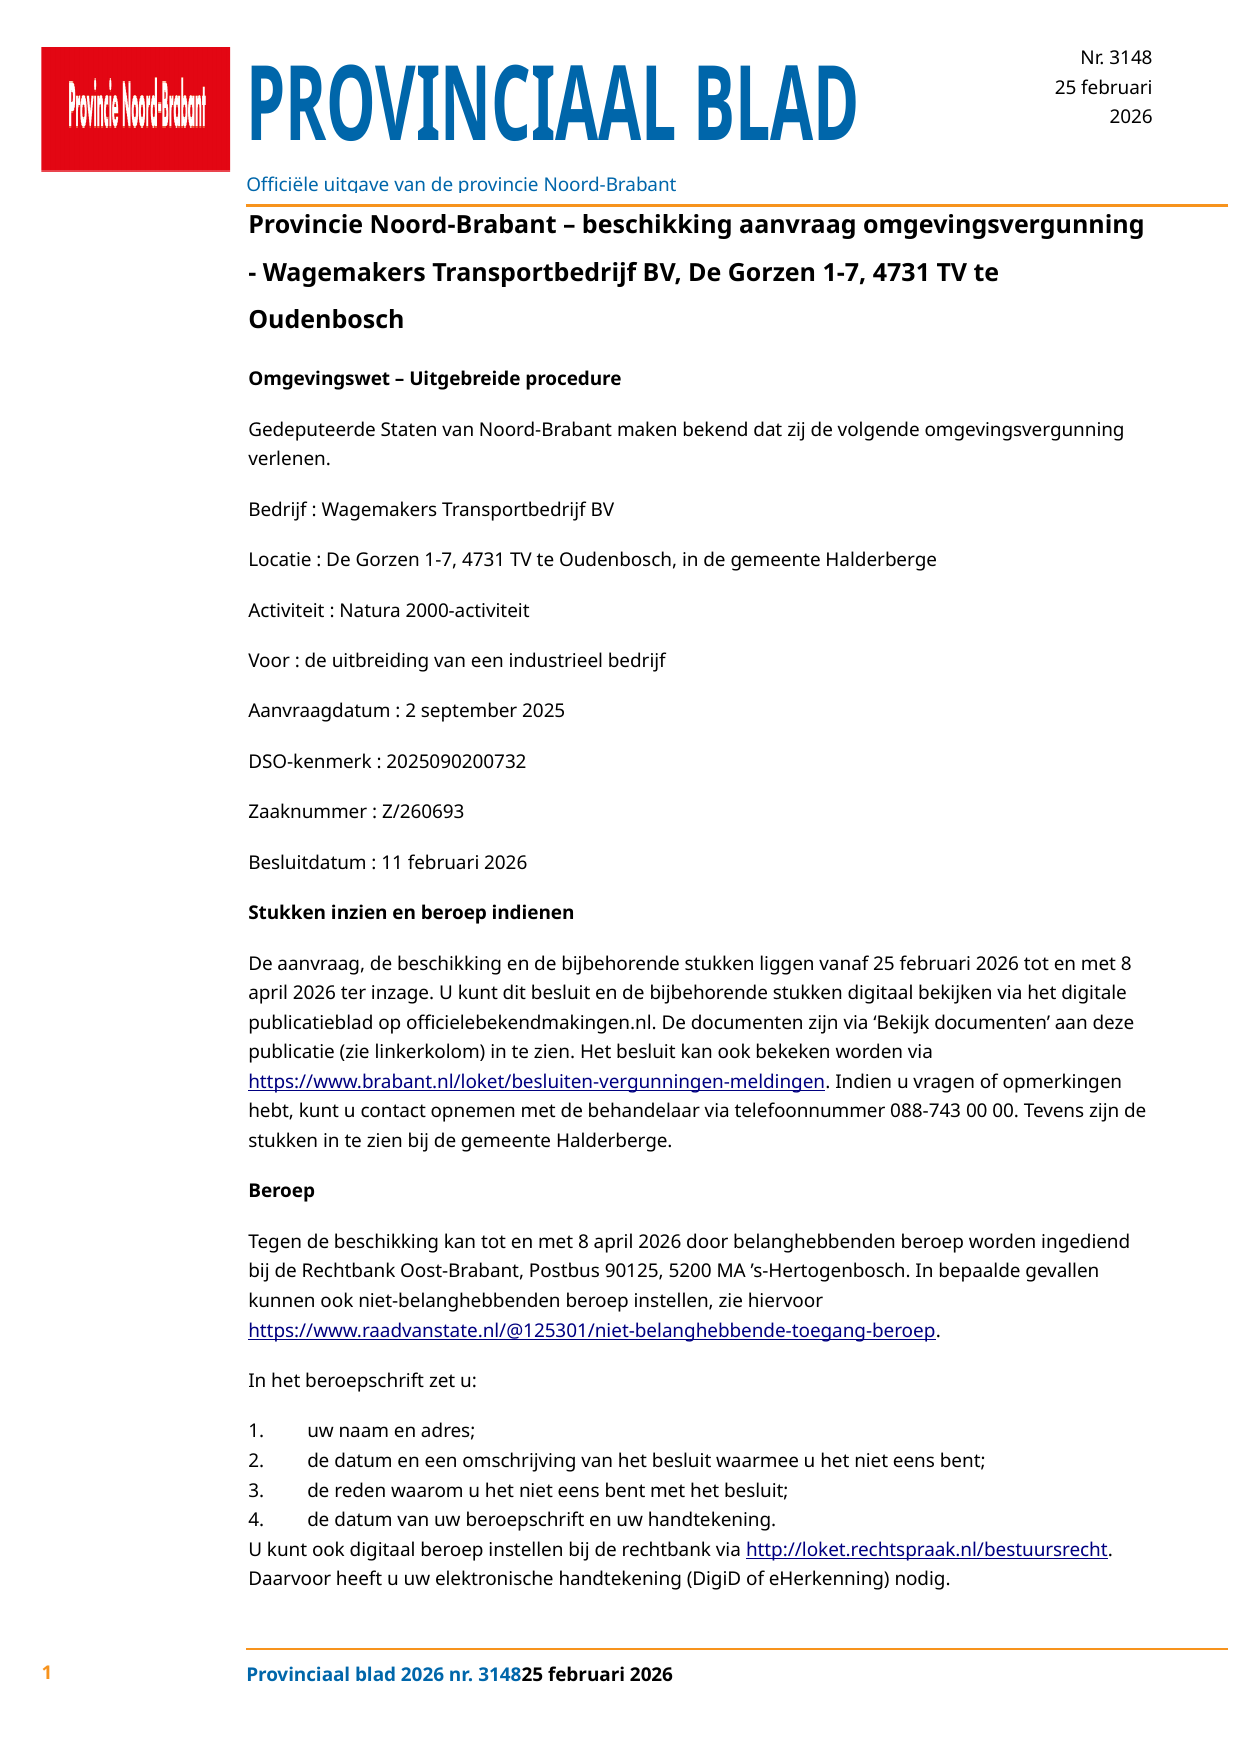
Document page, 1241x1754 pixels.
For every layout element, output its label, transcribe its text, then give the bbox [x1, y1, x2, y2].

list uw naam en adres; [248, 1418, 1152, 1443]
text U kunt ook digitaal beroep instellen bij de rechtbank via http://loket.rechtspraak.nl/bestuursrecht. Daarvoor heeft u uw elektronische handtekening (DigiD of eHerkenning) nodig. [248, 1536, 1152, 1591]
list de reden waarom u het niet eens bent met het besluit; [248, 1477, 1152, 1502]
text Provincie Noord-Brabant – beschikking aanvraag omgevingsvergunning - Wagemakers Transportbedrijf BV, De Gorzen 1-7, 4731 TV te Oudenbosch [248, 207, 1152, 336]
text De aanvraag, de beschikking en de bijbehorende stukken liggen vanaf 25 februari 2026 tot en met 8 april 2026 ter inzage. U kunt dit besluit en de bijbehorende stukken digitaal bekijken via het digitale publicatieblad op officielebekendmakingen.nl. De documenten zijn via ‘Bekijk documenten’ aan deze publicatie (zie linkerkolom) in te zien. Het besluit kan ook bekeken worden via https://www.brabant.nl/loket/besluiten-vergunningen-meldingen. Indien u vragen of opmerkingen hebt, kunt u contact opnemen met de behandelaar via telefoonnummer 088-743 00 00. Tevens zijn de stukken in te zien bij de gemeente Halderberge. [248, 950, 1152, 1153]
text Voor : de uitbreiding van een industrieel bedrijf [248, 647, 1152, 673]
text Besluitdatum : 11 februari 2026 [248, 849, 1152, 874]
text DSO-kenmerk : 2025090200732 [248, 748, 1152, 774]
text Gedeputeerde Staten van Noord-Brabant maken bekend dat zij de volgende omgevingsvergunning verlenen. [248, 416, 1152, 471]
text Locatie : De Gorzen 1-7, 4731 TV te Oudenbosch, in de gemeente Halderberge [248, 546, 1152, 572]
text Bedrijf : Wagemakers Transportbedrijf BV [248, 496, 1152, 522]
text Omgevingswet – Uitgebreide procedure [248, 366, 1152, 391]
list de datum en een omschrijving van het besluit waarmee u het niet eens bent; [248, 1447, 1152, 1473]
text Zaaknummer : Z/260693 [248, 798, 1152, 824]
text Beroep [248, 1178, 1152, 1203]
list de datum van uw beroepschrift en uw handtekening. [248, 1506, 1152, 1532]
text Tegen de beschikking kan tot en met 8 april 2026 door belanghebbenden beroep worden ingediend bij de Rechtbank Oost-Brabant, Postbus 90125, 5200 MA ’s-Hertogenbosch. In bepaalde gevallen kunnen ook niet-belanghebbenden beroep instellen, zie hiervoor https://www.raadvanstate.nl/@125301/niet-belanghebbende-toegang-beroep. [248, 1228, 1152, 1342]
text Aanvraagdatum : 2 september 2025 [248, 698, 1152, 723]
text In het beroepschrift zet u: [248, 1367, 1152, 1393]
text Stukken inzien en beroep indienen [248, 899, 1152, 925]
text Activiteit : Natura 2000-activiteit [248, 597, 1152, 622]
picture [41, 47, 231, 172]
